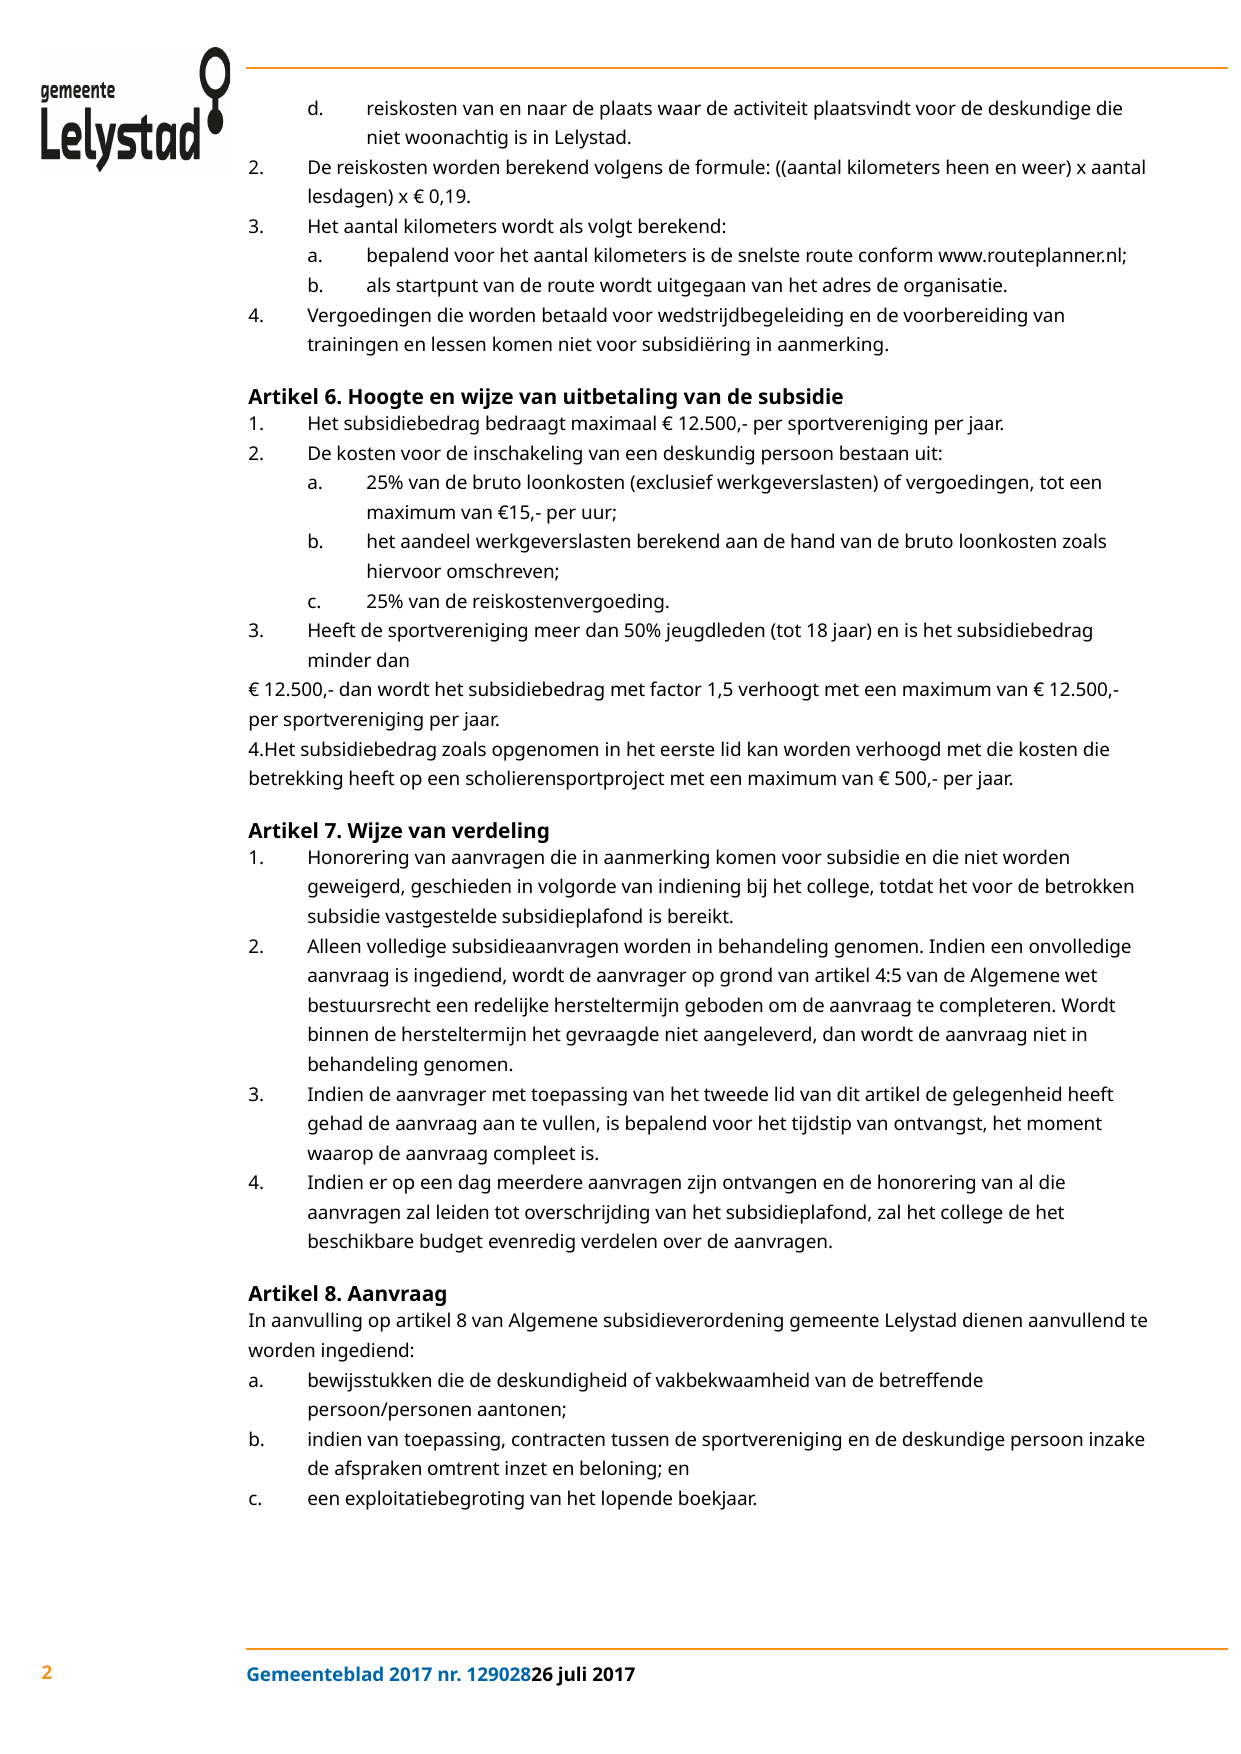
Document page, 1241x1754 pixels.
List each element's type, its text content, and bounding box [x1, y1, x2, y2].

list Het aantal kilometers wordt als volgt berekend: [248, 213, 1152, 239]
list bewijsstukken die de deskundigheid of vakbekwaamheid van de betreffende persoon/personen aantonen; [248, 1367, 1152, 1422]
text € 12.500,- dan wordt het subsidiebedrag met factor 1,5 verhoogt met een maximum van € 12.500,- per sportvereniging per jaar. [248, 677, 1152, 732]
text Artikel 6. Hoogte en wijze van uitbetaling van de subsidie [248, 382, 1152, 410]
picture [41, 47, 231, 172]
list het aandeel werkgeverslasten berekend aan de hand van de bruto loonkosten zoals hiervoor omschreven; [307, 529, 1152, 584]
list als startpunt van de route wordt uitgegaan van het adres de organisatie. [307, 272, 1152, 298]
list reiskosten van en naar de plaats waar de activiteit plaatsvindt voor de deskundige die niet woonachtig is in Lelystad. [307, 95, 1152, 150]
list een exploitatiebegroting van het lopende boekjaar. [248, 1485, 1152, 1511]
list Het subsidiebedrag bedraagt maximaal € 12.500,- per sportvereniging per jaar. [248, 410, 1152, 436]
list 25% van de reiskostenvergoeding. [307, 588, 1152, 613]
list Indien de aanvrager met toepassing van het tweede lid van dit artikel de gelegenheid heeft gehad de aanvraag aan te vullen, is bepalend voor het tijdstip van ontvangst, het moment waarop de aanvraag compleet is. [248, 1081, 1152, 1166]
list Indien er op een dag meerdere aanvragen zijn ontvangen en de honorering van al die aanvragen zal leiden tot overschrijding van het subsidieplafond, zal het college de het beschikbare budget evenredig verdelen over de aanvragen. [248, 1169, 1152, 1254]
text In aanvulling op artikel 8 van Algemene subsidieverordening gemeente Lelystad dienen aanvullend te worden ingediend: [248, 1308, 1152, 1363]
list De kosten voor de inschakeling van een deskundig persoon bestaan uit: [248, 440, 1152, 466]
list Honorering van aanvragen die in aanmerking komen voor subsidie en die niet worden geweigerd, geschieden in volgorde van indiening bij het college, totdat het voor de betrokken subsidie vastgestelde subsidieplafond is bereikt. [248, 844, 1152, 929]
list bepalend voor het aantal kilometers is de snelste route conform www.routeplanner.nl; [307, 243, 1152, 268]
text 4.Het subsidiebedrag zoals opgenomen in het eerste lid kan worden verhoogd met die kosten die betrekking heeft op een scholierensportproject met een maximum van € 500,- per jaar. [248, 736, 1152, 791]
list Heeft de sportvereniging meer dan 50% jeugdleden (tot 18 jaar) en is het subsidiebedrag minder dan [248, 617, 1152, 673]
text Artikel 7. Wijze van verdeling [248, 816, 1152, 844]
list Vergoedingen die worden betaald voor wedstrijdbegeleiding en de voorbereiding van trainingen en lessen komen niet voor subsidiëring in aanmerking. [248, 302, 1152, 357]
list Alleen volledige subsidieaanvragen worden in behandeling genomen. Indien een onvolledige aanvraag is ingediend, wordt de aanvrager op grond van artikel 4:5 van de Algemene wet bestuursrecht een redelijke hersteltermijn geboden om de aanvraag te completeren. Wordt binnen de hersteltermijn het gevraagde niet aangeleverd, dan wordt de aanvraag niet in behandeling genomen. [248, 933, 1152, 1077]
text Artikel 8. Aanvraag [248, 1279, 1152, 1308]
list De reiskosten worden berekend volgens de formule: ((aantal kilometers heen en weer) x aantal lesdagen) x € 0,19. [248, 154, 1152, 209]
list indien van toepassing, contracten tussen de sportvereniging en de deskundige persoon inzake de afspraken omtrent inzet en beloning; en [248, 1426, 1152, 1481]
list 25% van de bruto loonkosten (exclusief werkgeverslasten) of vergoedingen, tot een maximum van €15,- per uur; [307, 469, 1152, 525]
